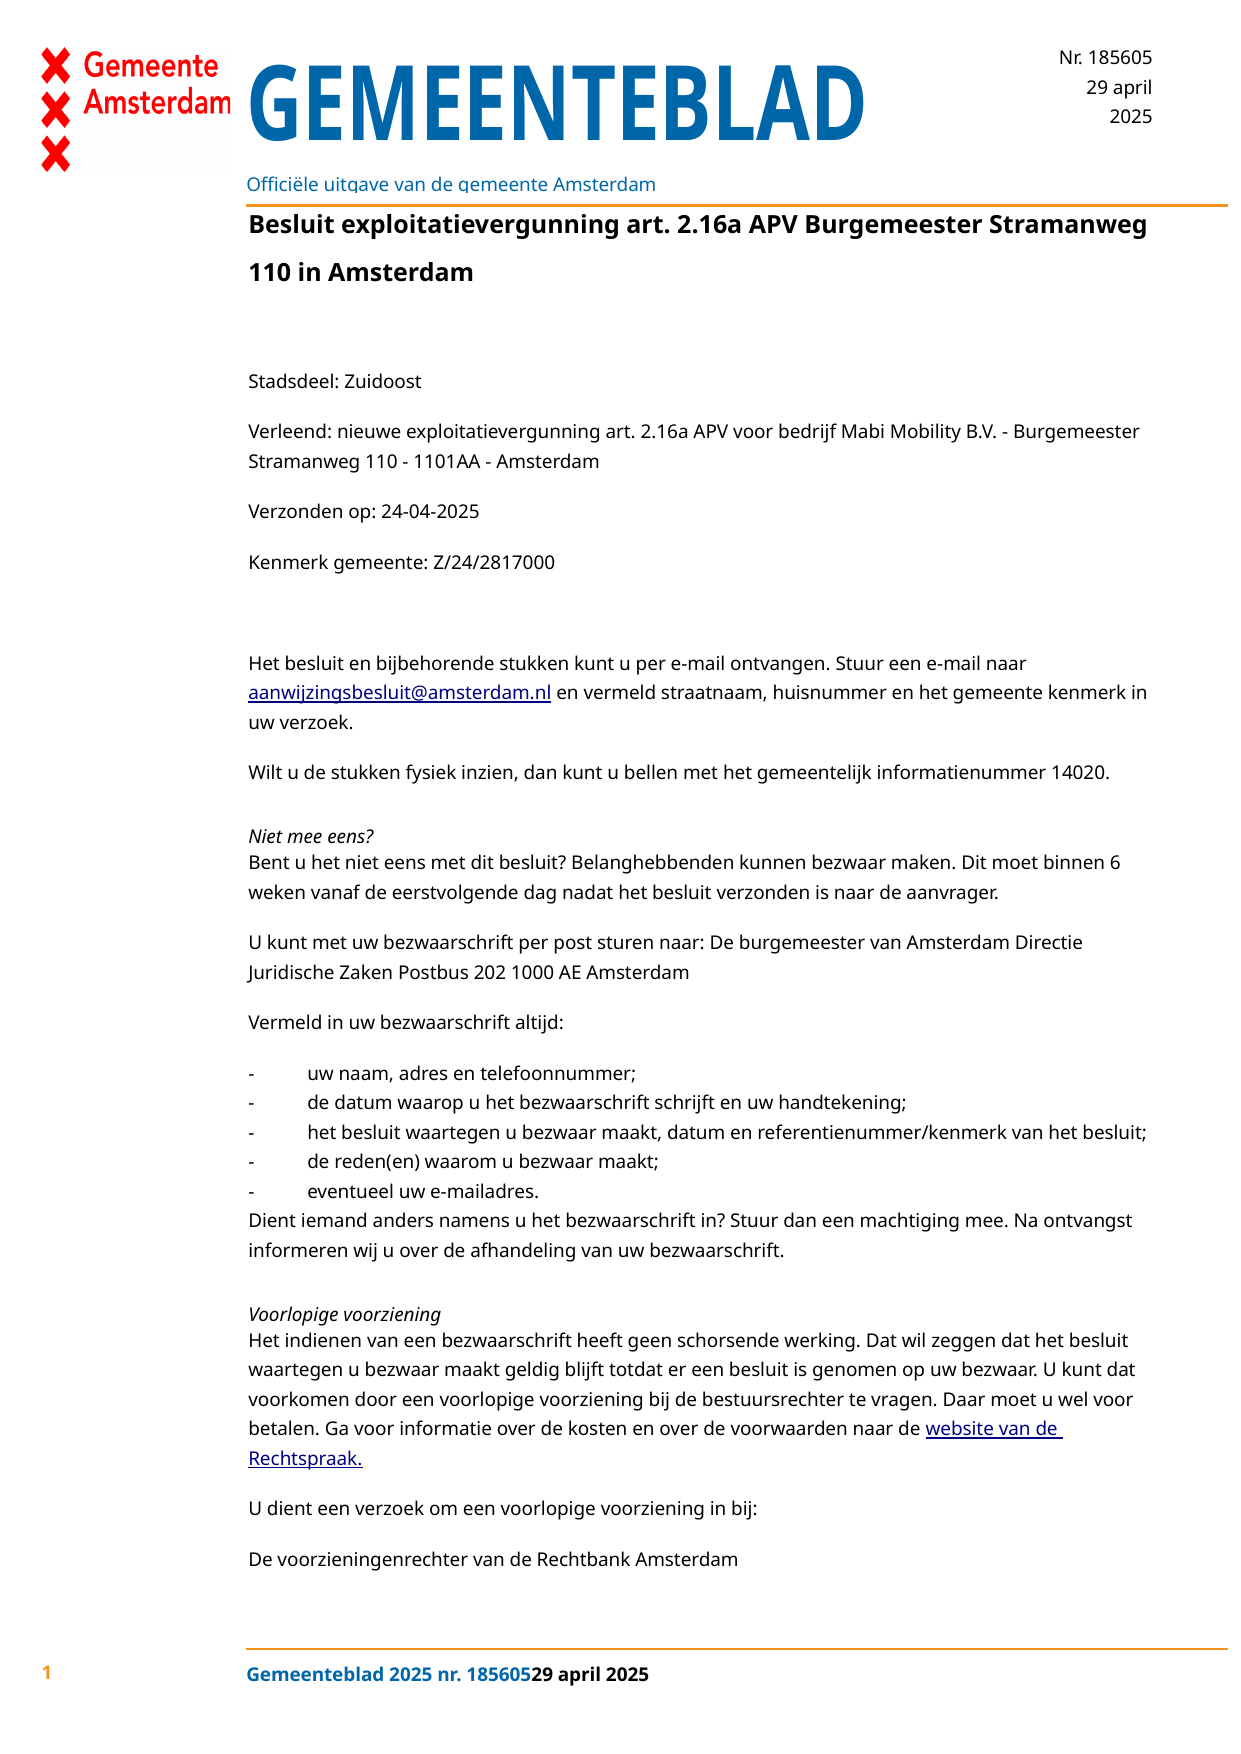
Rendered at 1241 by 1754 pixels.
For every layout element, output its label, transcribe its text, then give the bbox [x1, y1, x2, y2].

text Kenmerk gemeente: Z/24/2817000 [248, 549, 1152, 575]
list uw naam, adres en telefoonnummer; [248, 1060, 1152, 1085]
text Besluit exploitatievergunning art. 2.16a APV Burgemeester Stramanweg 110 in Amsterdam [248, 207, 1152, 288]
text Verleend: nieuwe exploitatievergunning art. 2.16a APV voor bedrijf Mabi Mobility B.V. - Burgemeester Stramanweg 110 - 1101AA - Amsterdam [248, 419, 1152, 474]
text Stadsdeel: Zuidoost [248, 368, 1152, 394]
text U dient een verzoek om een voorlopige voorziening in bij: [248, 1496, 1152, 1521]
list het besluit waartegen u bezwaar maakt, datum en referentienummer/kenmerk van het besluit; [248, 1119, 1152, 1144]
text Niet mee eens? [248, 823, 1152, 849]
text Het besluit en bijbehorende stukken kunt u per e-mail ontvangen. Stuur een e-mail naar aanwijzingsbesluit@amsterdam.nl en vermeld straatnaam, huisnummer en het gemeente kenmerk in uw verzoek. [248, 650, 1152, 735]
list de reden(en) waarom u bezwaar maakt; [248, 1148, 1152, 1174]
text Bent u het niet eens met dit besluit? Belanghebbenden kunnen bezwaar maken. Dit moet binnen 6 weken vanaf de eerstvolgende dag nadat het besluit verzonden is naar de aanvrager. [248, 849, 1152, 904]
text U kunt met uw bezwaarschrift per post sturen naar: De burgemeester van Amsterdam Directie Juridische Zaken Postbus 202 1000 AE Amsterdam [248, 929, 1152, 984]
text Verzonden op: 24-04-2025 [248, 499, 1152, 524]
text Het indienen van een bezwaarschrift heeft geen schorsende werking. Dat wil zeggen dat het besluit waartegen u bezwaar maakt geldig blijft totdat er een besluit is genomen op uw bezwaar. U kunt dat voorkomen door een voorlopige voorziening bij de bestuursrechter te vragen. Daar moet u wel voor betalen. Ga voor informatie over de kosten en over de voorwaarden naar de website van de Rechtspraak. [248, 1327, 1152, 1471]
text Dient iemand anders namens u het bezwaarschrift in? Stuur dan een machtiging mee. Na ontvangst informeren wij u over de afhandeling van uw bezwaarschrift. [248, 1208, 1152, 1263]
list de datum waarop u het bezwaarschrift schrijft en uw handtekening; [248, 1089, 1152, 1115]
picture [41, 47, 231, 172]
text De voorzieningenrechter van de Rechtbank Amsterdam [248, 1546, 1152, 1572]
text Wilt u de stukken fysiek inzien, dan kunt u bellen met het gemeentelijk informatienummer 14020. [248, 759, 1152, 785]
text Voorlopige voorziening [248, 1301, 1152, 1327]
list eventueel uw e-mailadres. [248, 1178, 1152, 1204]
text Vermeld in uw bezwaarschrift altijd: [248, 1009, 1152, 1035]
